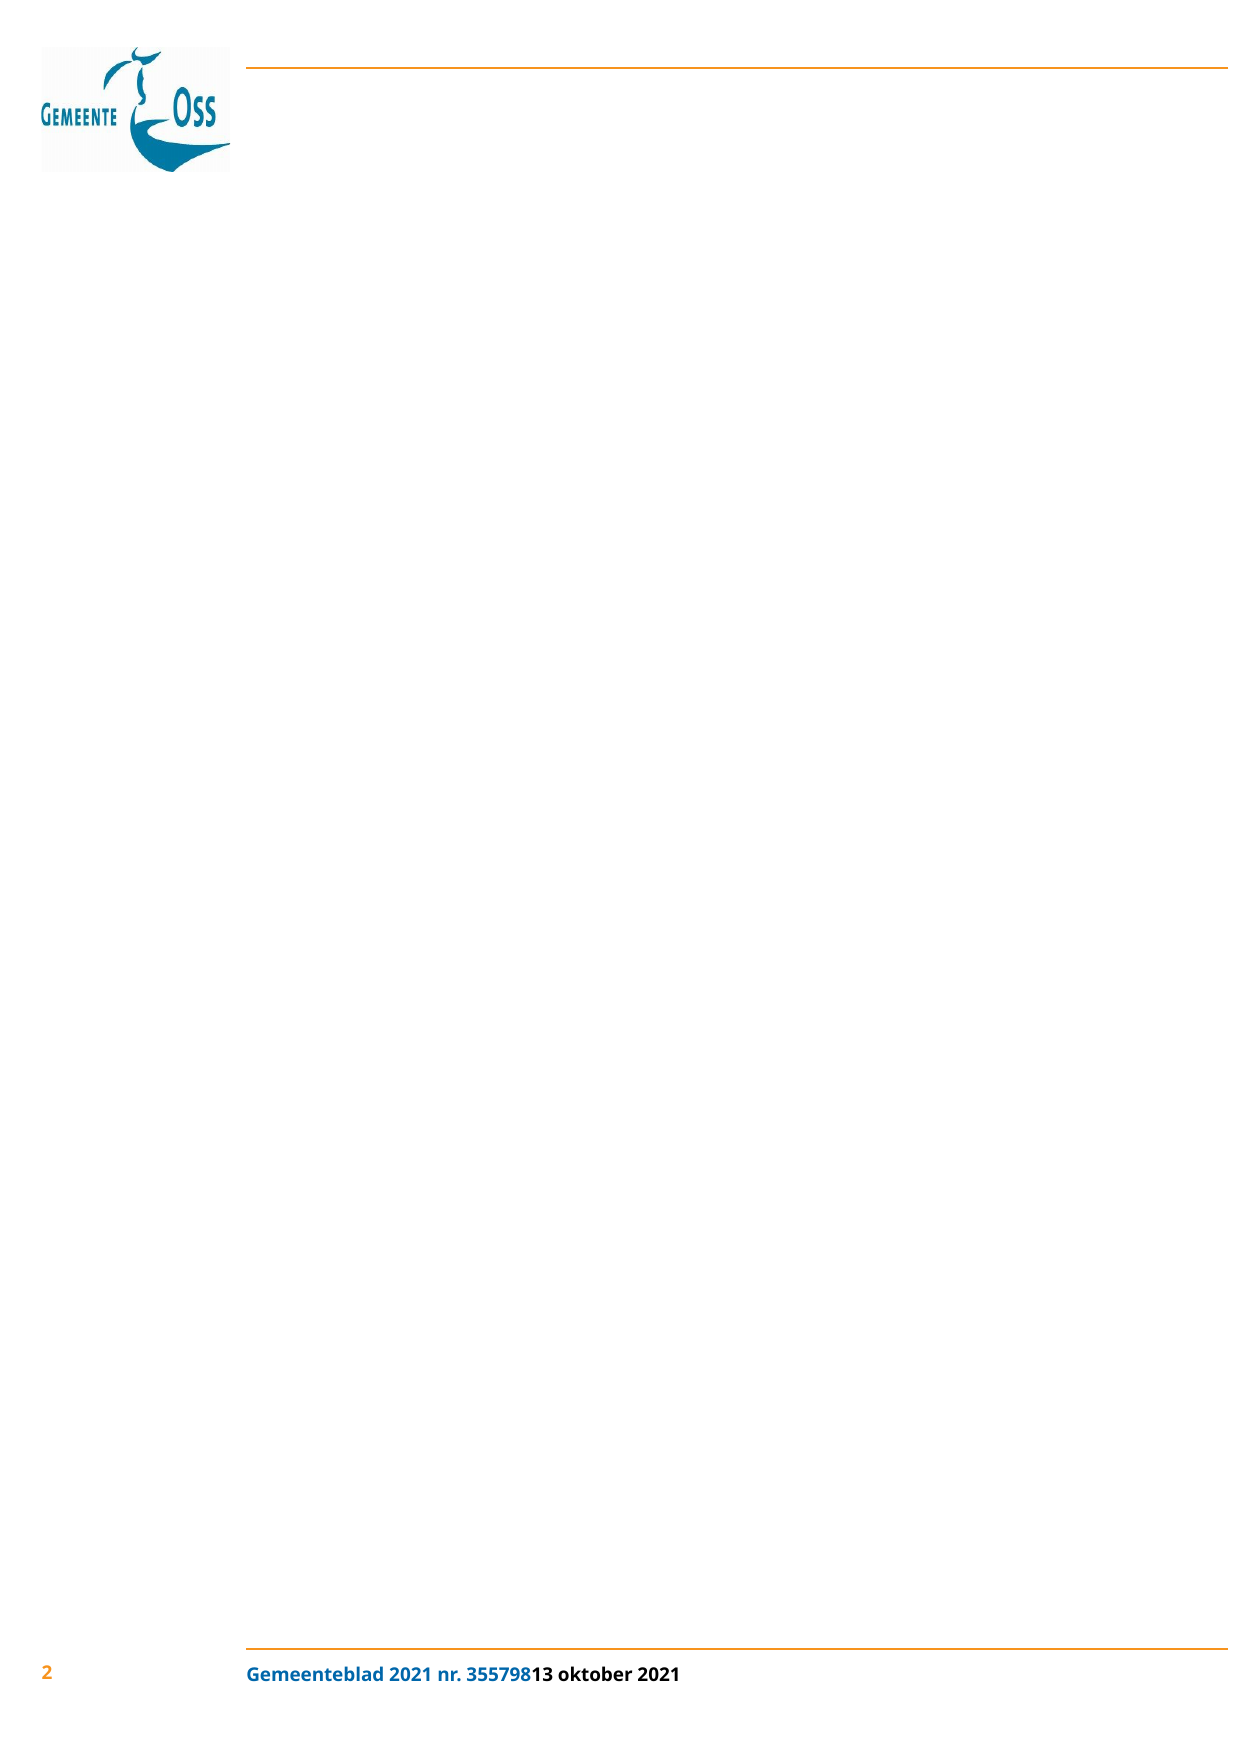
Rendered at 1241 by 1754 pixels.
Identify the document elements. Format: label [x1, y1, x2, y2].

picture [41, 47, 231, 172]
